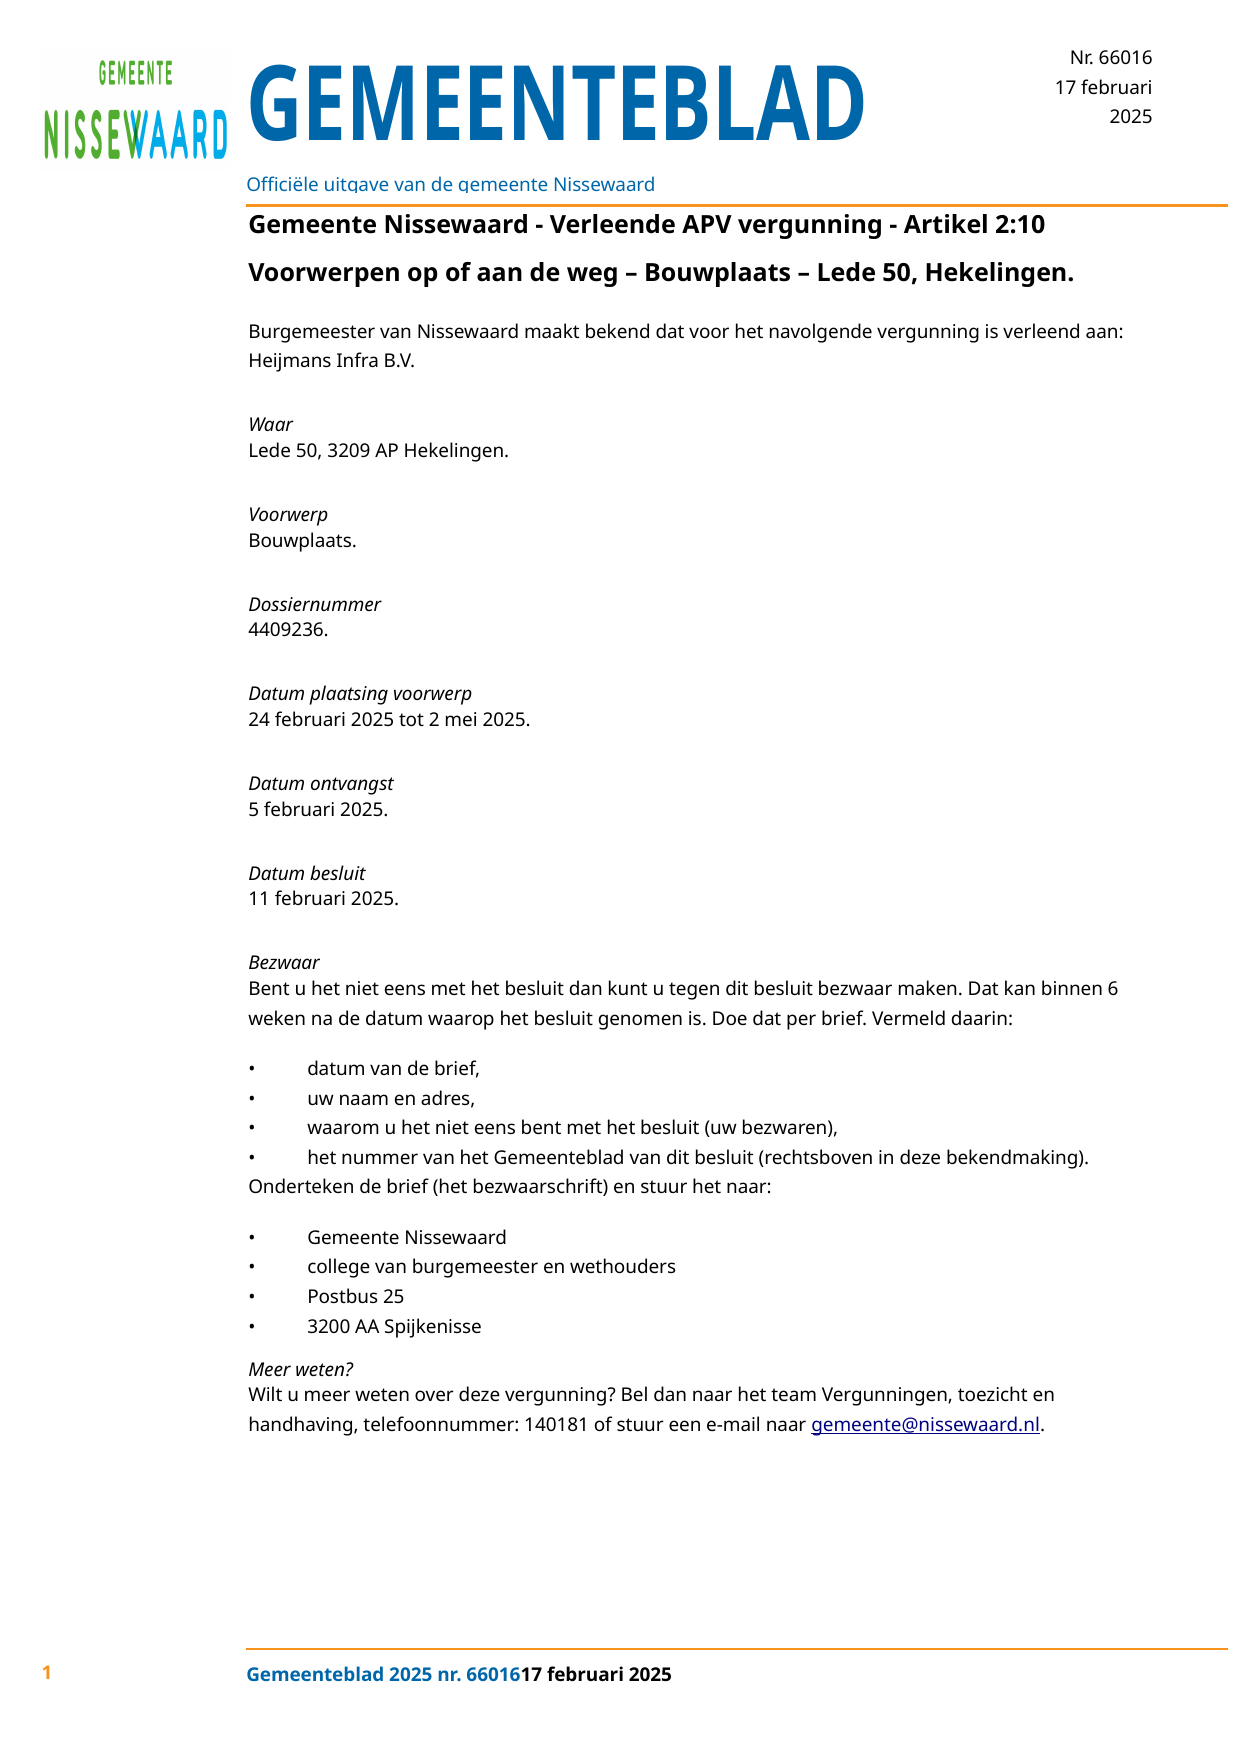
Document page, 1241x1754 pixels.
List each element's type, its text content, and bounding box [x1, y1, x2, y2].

text Bezwaar [248, 949, 1152, 975]
list datum van de brief, [248, 1055, 1152, 1081]
text 24 februari 2025 tot 2 mei 2025. [248, 706, 1152, 732]
list waarom u het niet eens bent met het besluit (uw bezwaren), [248, 1114, 1152, 1140]
text Dossiernummer [248, 591, 1152, 617]
list 3200 AA Spijkenisse [248, 1313, 1152, 1338]
text Wilt u meer weten over deze vergunning? Bel dan naar het team Vergunningen, toezicht en handhaving, telefoonnummer: 140181 of stuur een e-mail naar gemeente@nissewaard.nl. [248, 1382, 1152, 1437]
text Burgemeester van Nissewaard maakt bekend dat voor het navolgende vergunning is verleend aan: Heijmans Infra B.V. [248, 318, 1152, 373]
list Gemeente Nissewaard [248, 1224, 1152, 1250]
text Meer weten? [248, 1356, 1152, 1382]
text 5 februari 2025. [248, 796, 1152, 822]
list Postbus 25 [248, 1283, 1152, 1309]
text Waar [248, 411, 1152, 437]
text Datum plaatsing voorwerp [248, 681, 1152, 706]
text Onderteken de brief (het bezwaarschrift) en stuur het naar: [248, 1174, 1152, 1199]
text Datum besluit [248, 860, 1152, 886]
text Datum ontvangst [248, 770, 1152, 796]
list uw naam en adres, [248, 1085, 1152, 1111]
text 4409236. [248, 617, 1152, 642]
text Voorwerp [248, 501, 1152, 527]
text Bent u het niet eens met het besluit dan kunt u tegen dit besluit bezwaar maken. Dat kan binnen 6 weken na de datum waarop het besluit genomen is. Doe dat per brief. Vermeld daarin: [248, 975, 1152, 1031]
list het nummer van het Gemeenteblad van dit besluit (rechtsboven in deze bekendmaking). [248, 1144, 1152, 1170]
text Gemeente Nissewaard - Verleende APV vergunning - Artikel 2:10 Voorwerpen op of aan de weg – Bouwplaats – Lede 50, Hekelingen. [248, 207, 1152, 288]
list college van burgemeester en wethouders [248, 1254, 1152, 1279]
picture [41, 47, 231, 172]
text Bouwplaats. [248, 527, 1152, 553]
text 11 februari 2025. [248, 886, 1152, 911]
text Lede 50, 3209 AP Hekelingen. [248, 437, 1152, 463]
